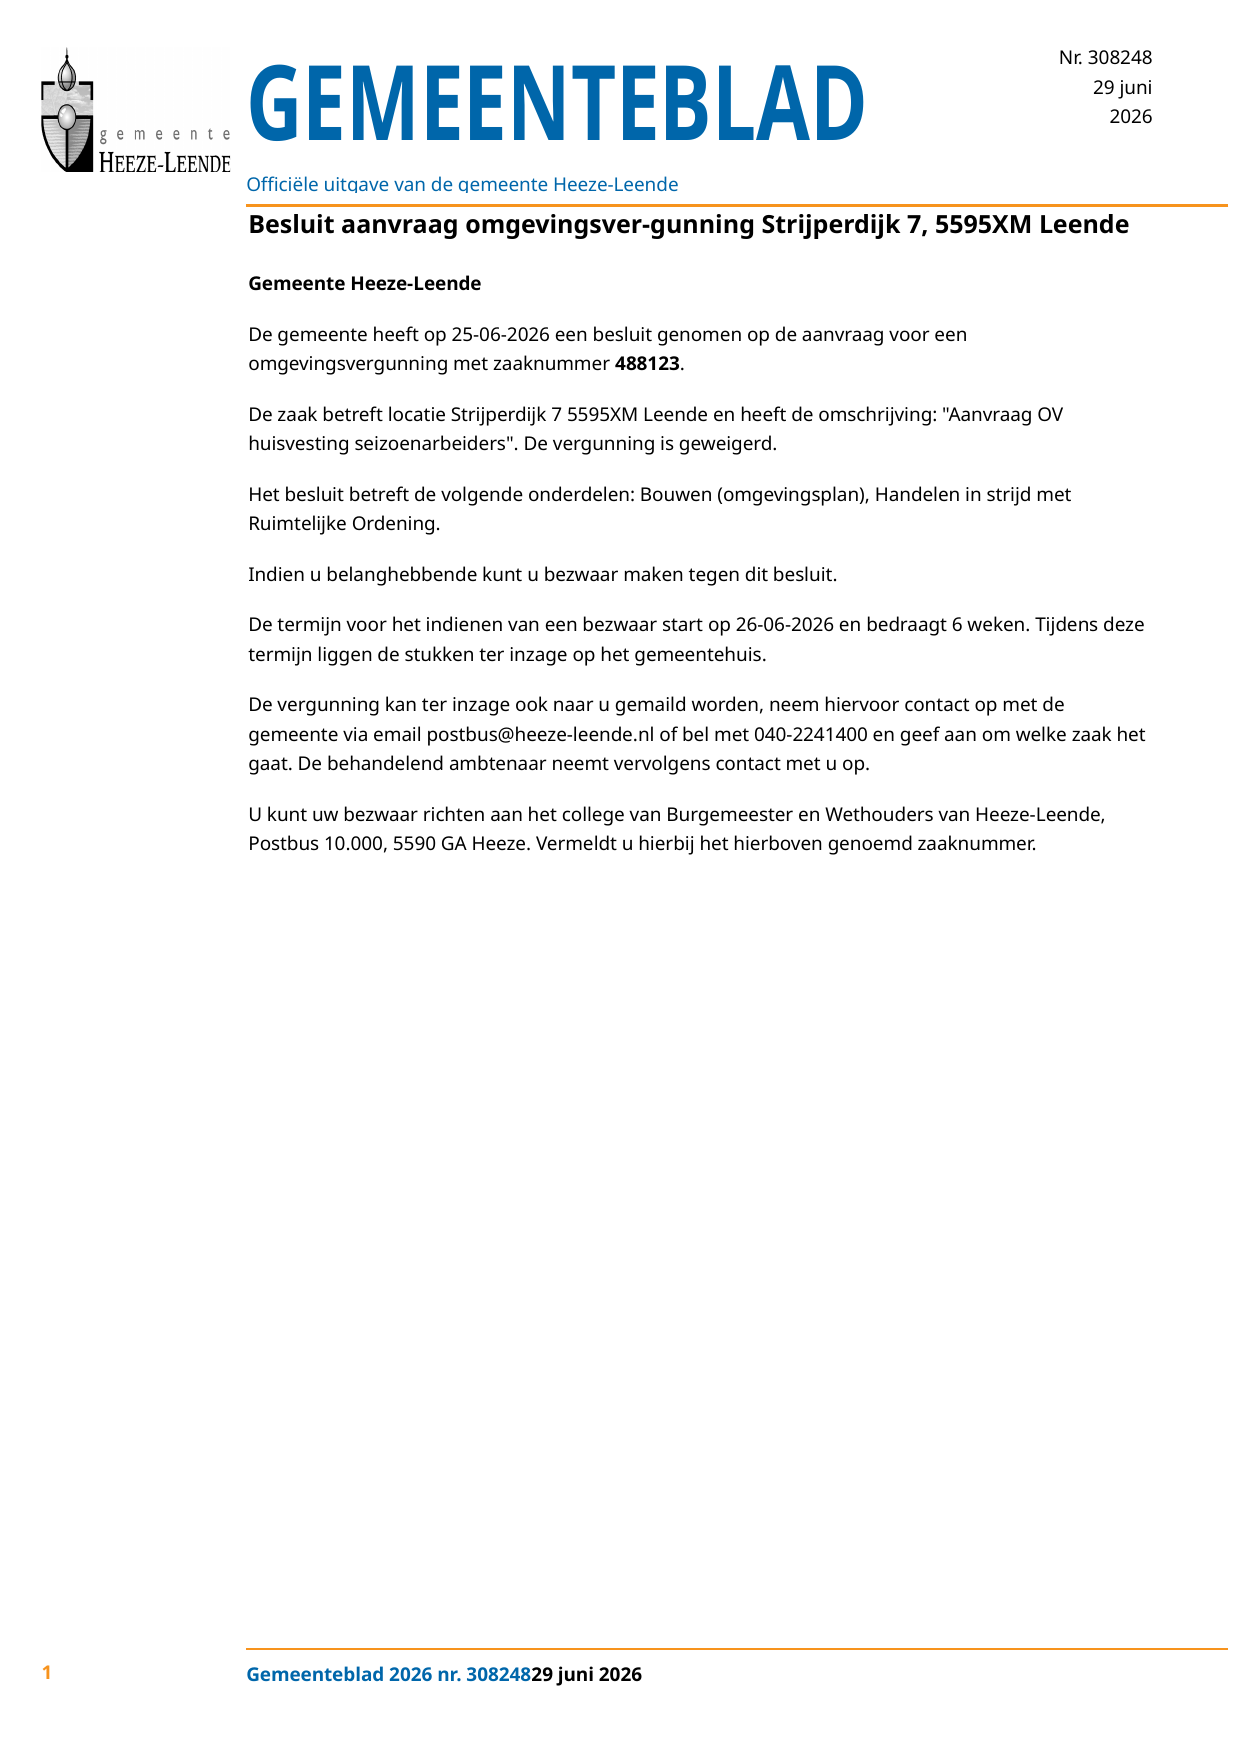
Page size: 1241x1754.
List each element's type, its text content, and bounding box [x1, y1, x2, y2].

text Gemeente Heeze-Leende [248, 270, 1152, 296]
picture [41, 47, 231, 172]
text Het besluit betreft de volgende onderdelen: Bouwen (omgevingsplan), Handelen in strijd met Ruimtelijke Ordening. [248, 481, 1152, 536]
text De zaak betreft locatie Strijperdijk 7 5595XM Leende en heeft de omschrijving: "Aanvraag OV huisvesting seizoenarbeiders". De vergunning is geweigerd. [248, 401, 1152, 456]
text De vergunning kan ter inzage ook naar u gemaild worden, neem hiervoor contact op met de gemeente via email postbus@heeze-leende.nl of bel met 040-2241400 en geef aan om welke zaak het gaat. De behandelend ambtenaar neemt vervolgens contact met u op. [248, 691, 1152, 776]
text Indien u belanghebbende kunt u bezwaar maken tegen dit besluit. [248, 561, 1152, 586]
text U kunt uw bezwaar richten aan het college van Burgemeester en Wethouders van Heeze-Leende, Postbus 10.000, 5590 GA Heeze. Vermeldt u hierbij het hierboven genoemd zaaknummer. [248, 801, 1152, 856]
text De gemeente heeft op 25-06-2026 een besluit genomen op de aanvraag voor een omgevingsvergunning met zaaknummer 488123. [248, 321, 1152, 376]
text Besluit aanvraag omgevingsver-gunning Strijperdijk 7, 5595XM Leende [248, 207, 1152, 241]
text De termijn voor het indienen van een bezwaar start op 26-06-2026 en bedraagt 6 weken. Tijdens deze termijn liggen de stukken ter inzage op het gemeentehuis. [248, 611, 1152, 666]
